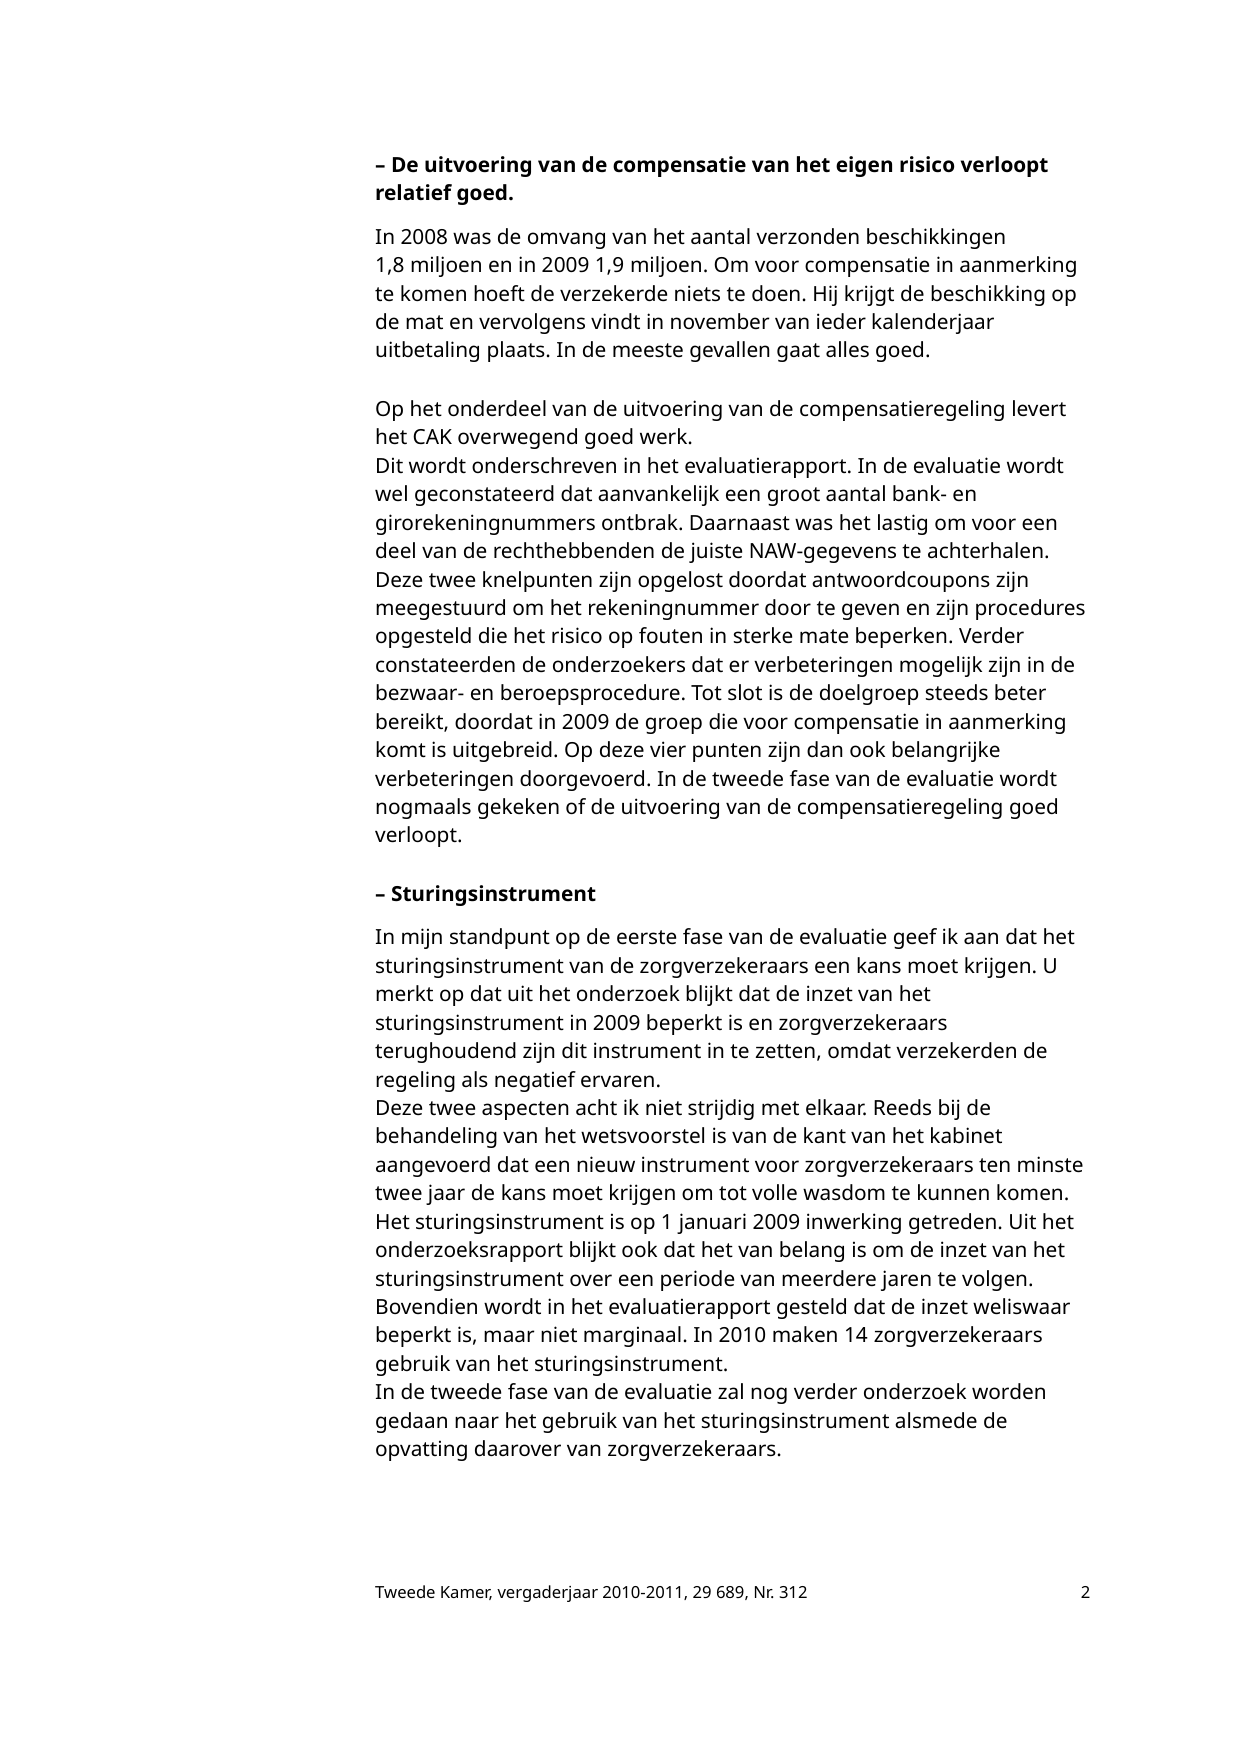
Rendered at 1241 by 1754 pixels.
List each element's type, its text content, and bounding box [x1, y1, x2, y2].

text Op het onderdeel van de uitvoering van de compensatieregeling levert het CAK overwegend goed werk. [375, 394, 1090, 451]
text Dit wordt onderschreven in het evaluatierapport. In de evaluatie wordt wel geconstateerd dat aanvankelijk een groot aantal bank- en girorekeningnummers ontbrak. Daarnaast was het lastig om voor een deel van de rechthebbenden de juiste NAW-gegevens te achterhalen. Deze twee knelpunten zijn opgelost doordat antwoordcoupons zijn meegestuurd om het rekeningnummer door te geven en zijn procedures opgesteld die het risico op fouten in sterke mate beperken. Verder constateerden de onderzoekers dat er verbeteringen mogelijk zijn in de bezwaar- en beroepsprocedure. Tot slot is de doelgroep steeds beter bereikt, doordat in 2009 de groep die voor compensatie in aanmerking komt is uitgebreid. Op deze vier punten zijn dan ook belangrijke verbeteringen doorgevoerd. In de tweede fase van de evaluatie wordt nogmaals gekeken of de uitvoering van de compensatieregeling goed verloopt. [375, 451, 1090, 849]
text – Sturingsinstrument [375, 879, 1090, 907]
text Deze twee aspecten acht ik niet strijdig met elkaar. Reeds bij de behandeling van het wetsvoorstel is van de kant van het kabinet aangevoerd dat een nieuw instrument voor zorgverzekeraars ten minste twee jaar de kans moet krijgen om tot volle wasdom te kunnen komen. Het sturingsinstrument is op 1 januari 2009 inwerking getreden. Uit het onderzoeksrapport blijkt ook dat het van belang is om de inzet van het sturingsinstrument over een periode van meerdere jaren te volgen. Bovendien wordt in het evaluatierapport gesteld dat de inzet weliswaar beperkt is, maar niet marginaal. In 2010 maken 14 zorgverzekeraars gebruik van het sturingsinstrument. [375, 1093, 1090, 1377]
text In mijn standpunt op de eerste fase van de evaluatie geef ik aan dat het sturingsinstrument van de zorgverzekeraars een kans moet krijgen. U merkt op dat uit het onderzoek blijkt dat de inzet van het sturingsinstrument in 2009 beperkt is en zorgverzekeraars terughoudend zijn dit instrument in te zetten, omdat verzekerden de regeling als negatief ervaren. [375, 922, 1090, 1093]
text – De uitvoering van de compensatie van het eigen risico verloopt relatief goed. [375, 150, 1090, 207]
text In 2008 was de omvang van het aantal verzonden beschikkingen 1,8 miljoen en in 2009 1,9 miljoen. Om voor compensatie in aanmerking te komen hoeft de verzekerde niets te doen. Hij krijgt de beschikking op de mat en vervolgens vindt in november van ieder kalenderjaar uitbetaling plaats. In de meeste gevallen gaat alles goed. [375, 222, 1090, 364]
text In de tweede fase van de evaluatie zal nog verder onderzoek worden gedaan naar het gebruik van het sturingsinstrument alsmede de opvatting daarover van zorgverzekeraars. [375, 1377, 1090, 1463]
